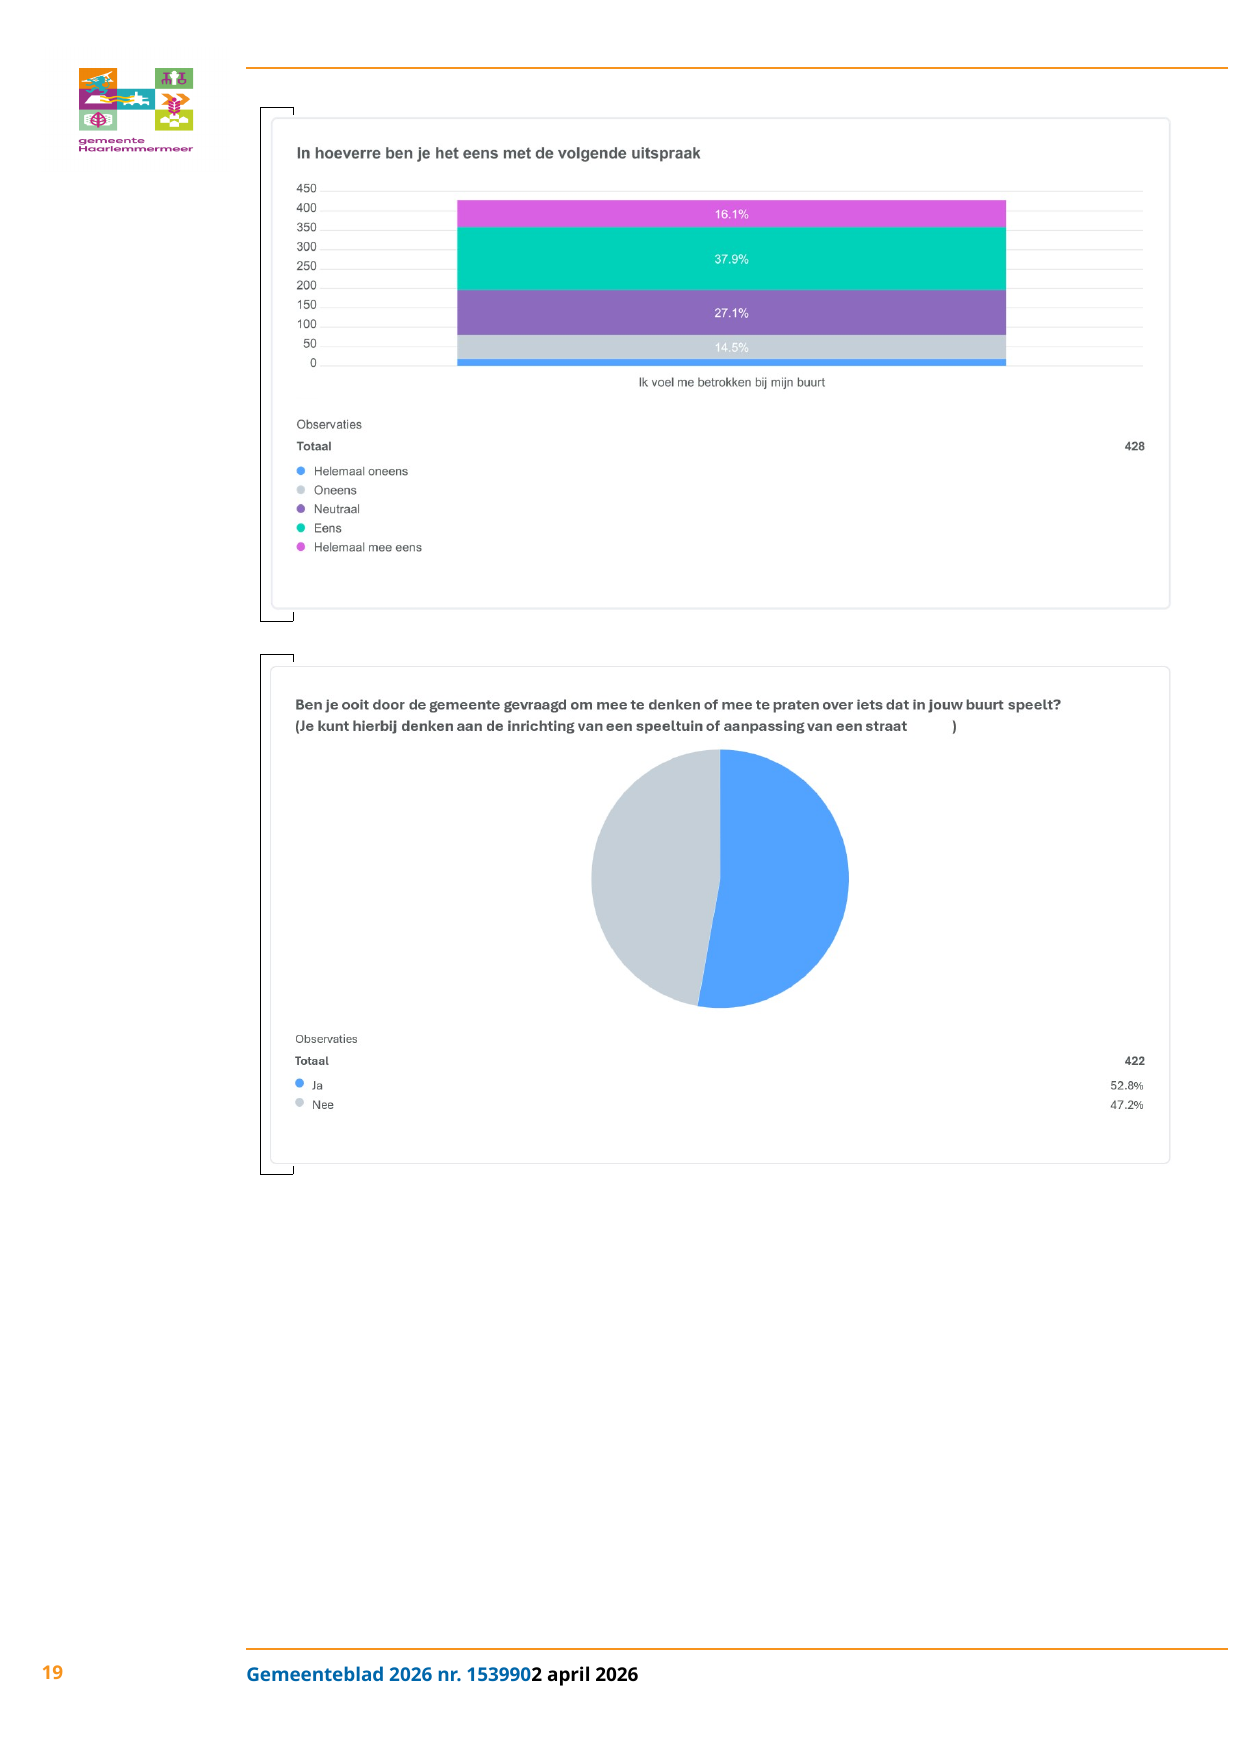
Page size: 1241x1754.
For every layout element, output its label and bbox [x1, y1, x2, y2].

picture [268, 662, 1173, 1166]
picture [268, 115, 1173, 612]
picture [41, 47, 231, 172]
